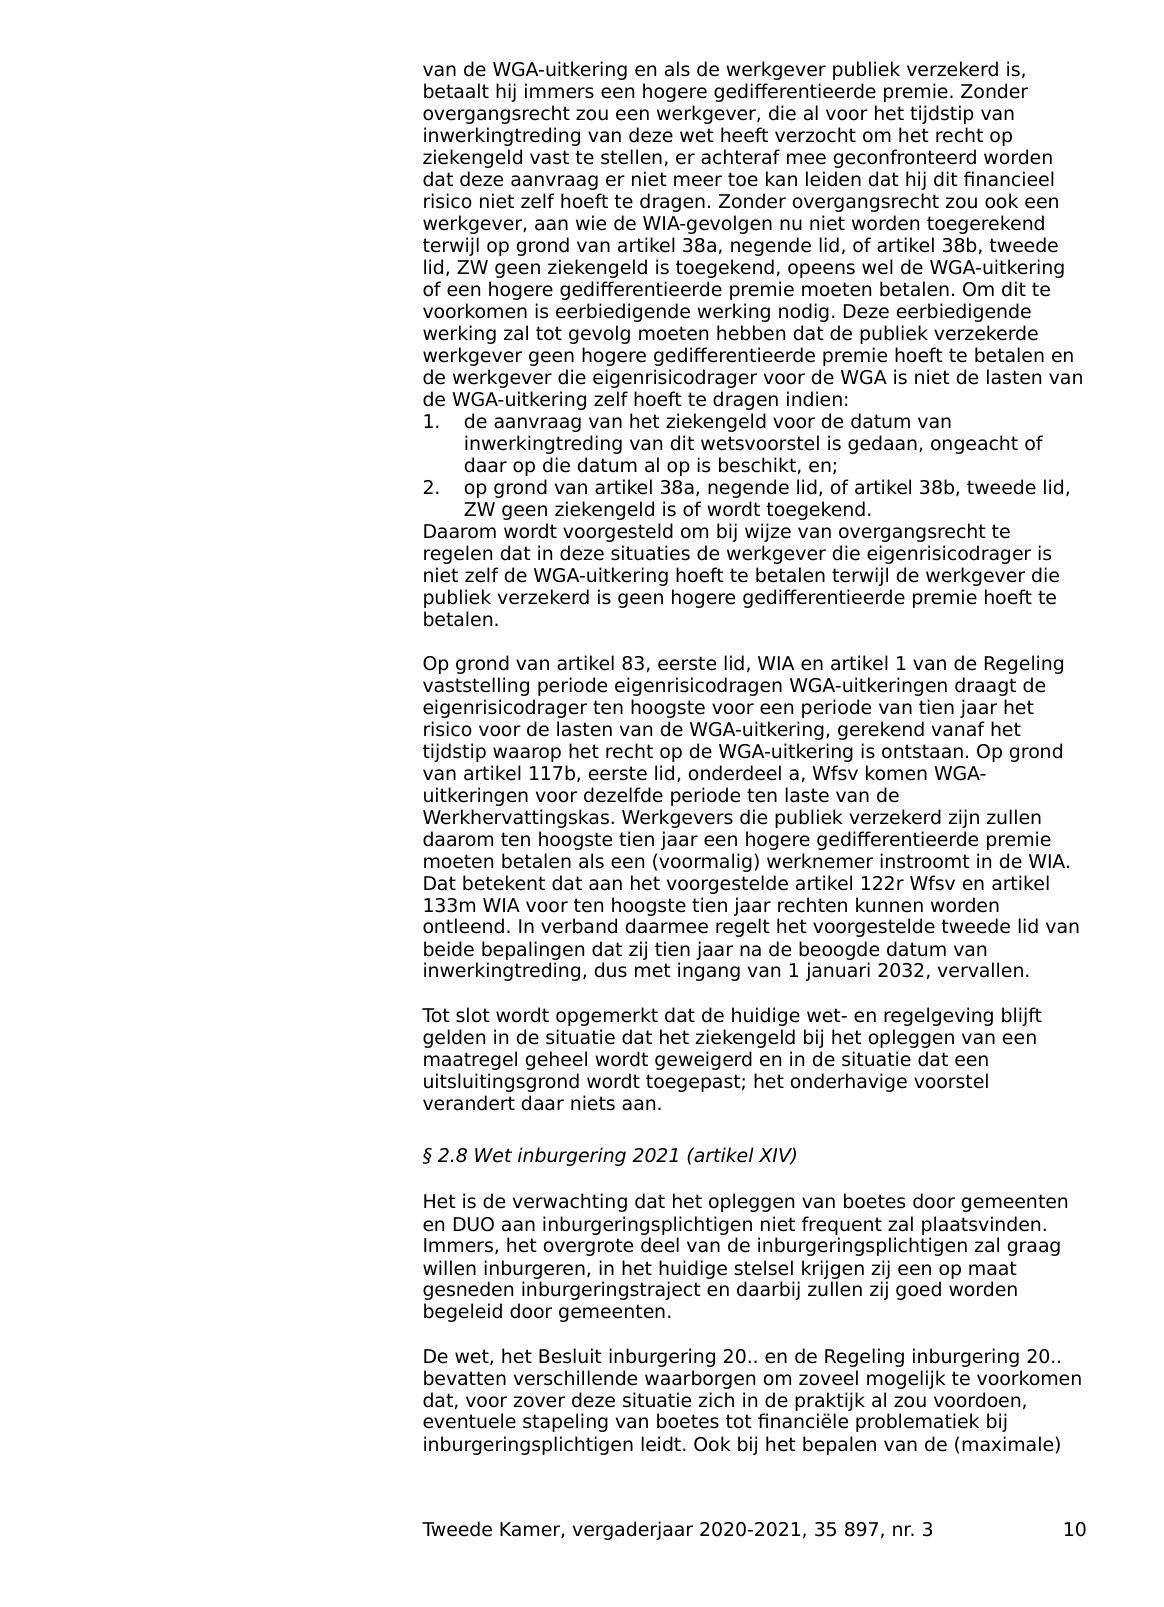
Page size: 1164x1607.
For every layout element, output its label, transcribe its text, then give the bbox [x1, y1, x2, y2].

text 1. de aanvraag van het ziekengeld voor de datum van inwerkingtreding van dit wetsvoorstel is gedaan, ongeacht of daar op die datum al op is beschikt, en; [422, 411, 1087, 477]
subtitle § 2.8 Wet inburgering 2021 (artikel XIV) [422, 1144, 1087, 1166]
text Het is de verwachting dat het opleggen van boetes door gemeenten en DUO aan inburgeringsplichtigen niet frequent zal plaatsvinden. Immers, het overgrote deel van de inburgeringsplichtigen zal graag willen inburgeren, in het huidige stelsel krijgen zij een op maat gesneden inburgeringstraject en daarbij zullen zij goed worden begeleid door gemeenten. [422, 1191, 1087, 1323]
text Tot slot wordt opgemerkt dat de huidige wet- en regelgeving blijft gelden in de situatie dat het ziekengeld bij het opleggen van een maatregel geheel wordt geweigerd en in de situatie dat een uitsluitingsgrond wordt toegepast; het onderhavige voorstel verandert daar niets aan. [422, 1004, 1087, 1114]
text De wet, het Besluit inburgering 20.. en de Regeling inburgering 20.. bevatten verschillende waarborgen om zoveel mogelijk te voorkomen dat, voor zover deze situatie zich in de praktijk al zou voordoen, eventuele stapeling van boetes tot financiële problematiek bij inburgeringsplichtigen leidt. Ook bij het bepalen van de (maximale) [422, 1346, 1087, 1455]
text Op grond van artikel 83, eerste lid, WIA en artikel 1 van de Regeling vaststelling periode eigenrisicodragen WGA-uitkeringen draagt de eigenrisicodrager ten hoogste voor een periode van tien jaar het risico voor de lasten van de WGA-uitkering, gerekend vanaf het tijdstip waarop het recht op de WGA-uitkering is ontstaan. Op grond van artikel 117b, eerste lid, onderdeel a, Wfsv komen WGA-uitkeringen voor dezelfde periode ten laste van de Werkhervattingskas. Werkgevers die publiek verzekerd zijn zullen daarom ten hoogste tien jaar een hogere gedifferentieerde premie moeten betalen als een (voormalig) werknemer instroomt in de WIA. Dat betekent dat aan het voorgestelde artikel 122r Wfsv en artikel 133m WIA voor ten hoogste tien jaar rechten kunnen worden ontleend. In verband daarmee regelt het voorgestelde tweede lid van beide bepalingen dat zij tien jaar na de beoogde datum van inwerkingtreding, dus met ingang van 1 januari 2032, vervallen. [422, 653, 1087, 982]
text 2. op grond van artikel 38a, negende lid, of artikel 38b, tweede lid, ZW geen ziekengeld is of wordt toegekend. [422, 477, 1087, 521]
text Daarom wordt voorgesteld om bij wijze van overgangsrecht te regelen dat in deze situaties de werkgever die eigenrisicodrager is niet zelf de WGA-uitkering hoeft te betalen terwijl de werkgever die publiek verzekerd is geen hogere gedifferentieerde premie hoeft te betalen. [422, 521, 1087, 631]
text van de WGA-uitkering en als de werkgever publiek verzekerd is, betaalt hij immers een hogere gedifferentieerde premie. Zonder overgangsrecht zou een werkgever, die al voor het tijdstip van inwerkingtreding van deze wet heeft verzocht om het recht op ziekengeld vast te stellen, er achteraf mee geconfronteerd worden dat deze aanvraag er niet meer toe kan leiden dat hij dit financieel risico niet zelf hoeft te dragen. Zonder overgangsrecht zou ook een werkgever, aan wie de WIA-gevolgen nu niet worden toegerekend terwijl op grond van artikel 38a, negende lid, of artikel 38b, tweede lid, ZW geen ziekengeld is toegekend, opeens wel de WGA-uitkering of een hogere gedifferentieerde premie moeten betalen. Om dit te voorkomen is eerbiedigende werking nodig. Deze eerbiedigende werking zal tot gevolg moeten hebben dat de publiek verzekerde werkgever geen hogere gedifferentieerde premie hoeft te betalen en de werkgever die eigenrisicodrager voor de WGA is niet de lasten van de WGA-uitkering zelf hoeft te dragen indien: [422, 59, 1087, 411]
